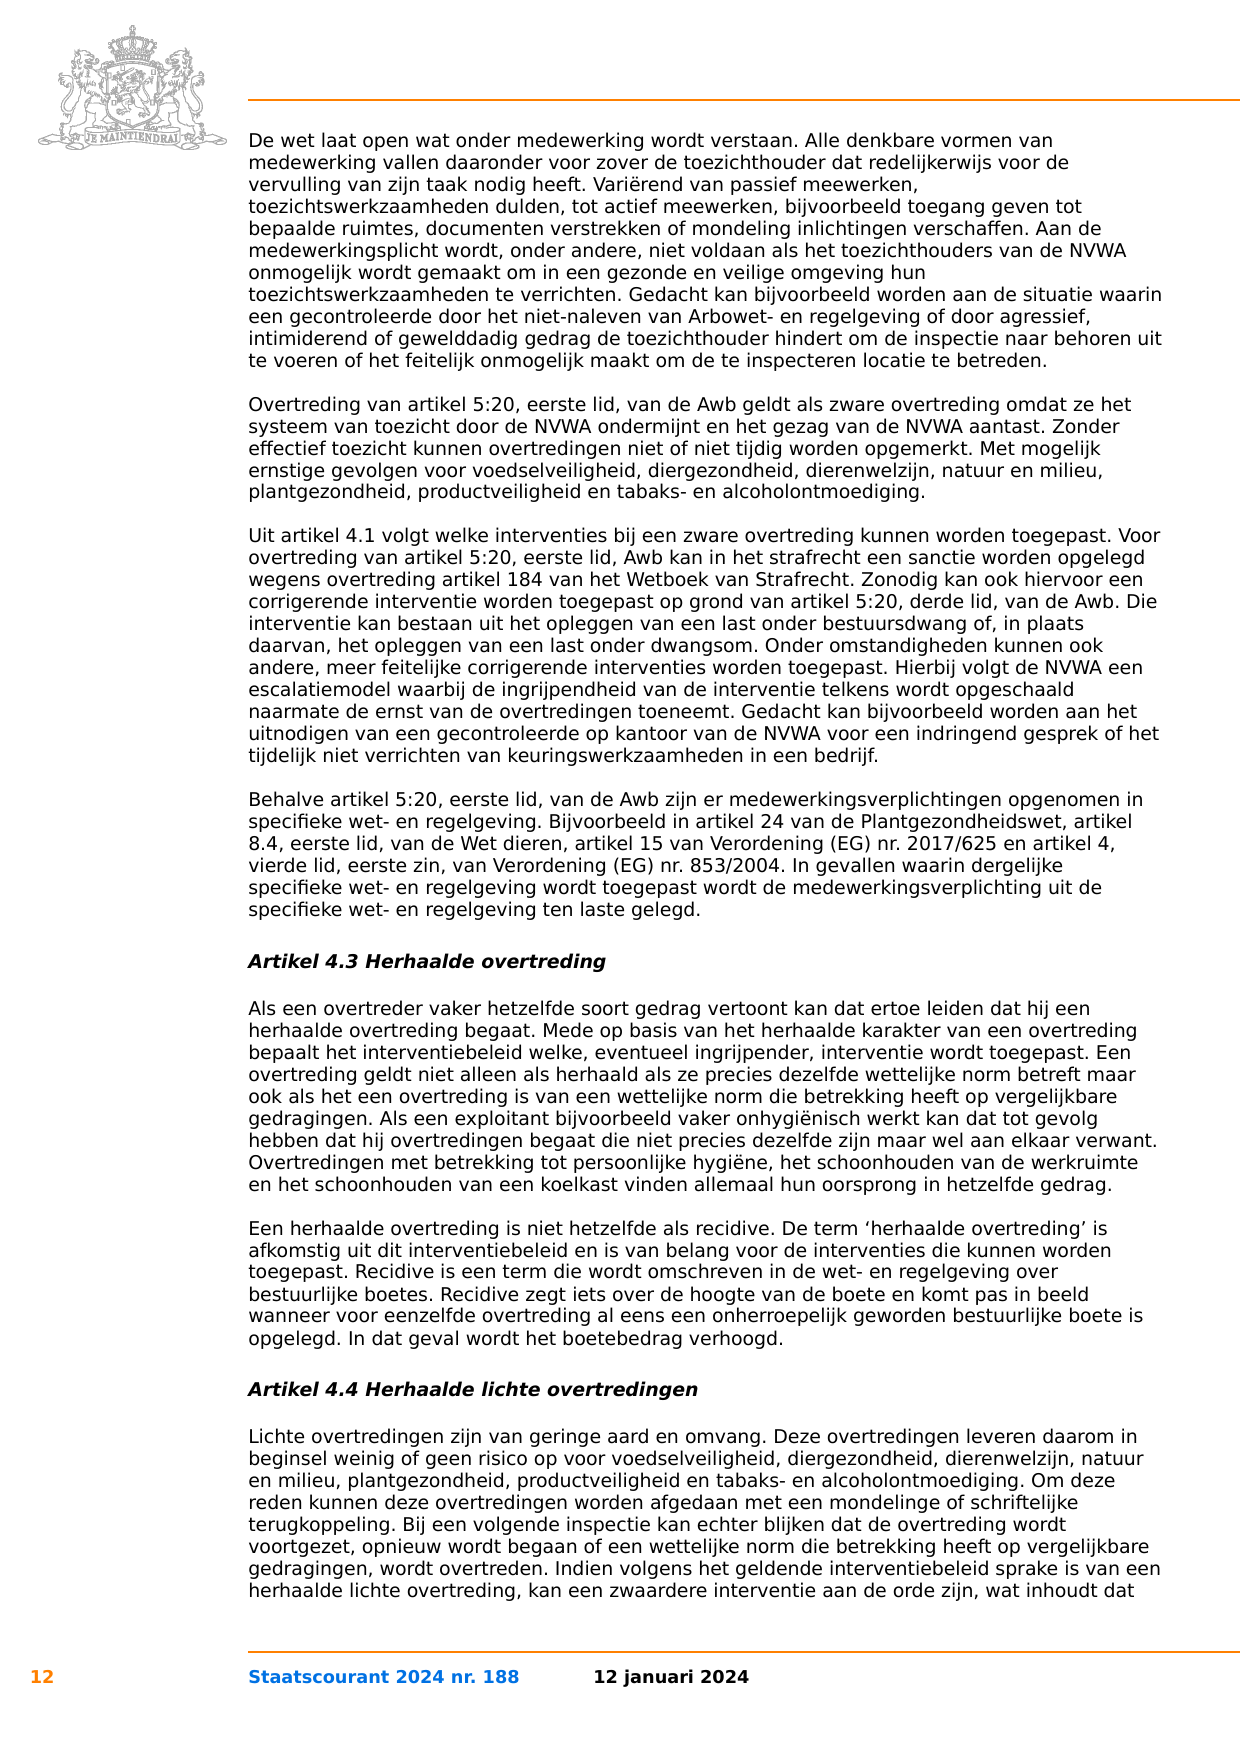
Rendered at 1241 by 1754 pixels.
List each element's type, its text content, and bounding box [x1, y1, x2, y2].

text Uit artikel 4.1 volgt welke interventies bij een zware overtreding kunnen worden toegepast. Voor overtreding van artikel 5:20, eerste lid, Awb kan in het strafrecht een sanctie worden opgelegd wegens overtreding artikel 184 van het Wetboek van Strafrecht. Zonodig kan ook hiervoor een corrigerende interventie worden toegepast op grond van artikel 5:20, derde lid, van de Awb. Die interventie kan bestaan uit het opleggen van een last onder bestuursdwang of, in plaats daarvan, het opleggen van een last onder dwangsom. Onder omstandigheden kunnen ook andere, meer feitelijke corrigerende interventies worden toegepast. Hierbij volgt de NVWA een escalatiemodel waarbij de ingrijpendheid van de interventie telkens wordt opgeschaald naarmate de ernst van de overtredingen toeneemt. Gedacht kan bijvoorbeeld worden aan het uitnodigen van een gecontroleerde op kantoor van de NVWA voor een indringend gesprek of het tijdelijk niet verrichten van keuringswerkzaamheden in een bedrijf. [248, 525, 1163, 767]
subtitle Artikel 4.3 Herhaalde overtreding [248, 951, 1163, 973]
subtitle Artikel 4.4 Herhaalde lichte overtredingen [248, 1379, 1163, 1401]
picture [38, 25, 227, 150]
text Overtreding van artikel 5:20, eerste lid, van de Awb geldt als zware overtreding omdat ze het systeem van toezicht door de NVWA ondermijnt en het gezag van de NVWA aantast. Zonder effectief toezicht kunnen overtredingen niet of niet tijdig worden opgemerkt. Met mogelijk ernstige gevolgen voor voedselveiligheid, diergezondheid, dierenwelzijn, natuur en milieu, plantgezondheid, productveiligheid en tabaks- en alcoholontmoediging. [248, 393, 1163, 503]
text Behalve artikel 5:20, eerste lid, van de Awb zijn er medewerkingsverplichtingen opgenomen in specifieke wet- en regelgeving. Bijvoorbeeld in artikel 24 van de Plantgezondheidswet, artikel 8.4, eerste lid, van de Wet dieren, artikel 15 van Verordening (EG) nr. 2017/625 en artikel 4, vierde lid, eerste zin, van Verordening (EG) nr. 853/2004. In gevallen waarin dergelijke specifieke wet- en regelgeving wordt toegepast wordt de medewerkingsverplichting uit de specifieke wet- en regelgeving ten laste gelegd. [248, 789, 1163, 921]
text Lichte overtredingen zijn van geringe aard en omvang. Deze overtredingen leveren daarom in beginsel weinig of geen risico op voor voedselveiligheid, diergezondheid, dierenwelzijn, natuur en milieu, plantgezondheid, productveiligheid en tabaks- en alcoholontmoediging. Om deze reden kunnen deze overtredingen worden afgedaan met een mondelinge of schriftelijke terugkoppeling. Bij een volgende inspectie kan echter blijken dat de overtreding wordt voortgezet, opnieuw wordt begaan of een wettelijke norm die betrekking heeft op vergelijkbare gedragingen, wordt overtreden. Indien volgens het geldende interventiebeleid sprake is van een herhaalde lichte overtreding, kan een zwaardere interventie aan de orde zijn, wat inhoudt dat [248, 1426, 1163, 1602]
text De wet laat open wat onder medewerking wordt verstaan. Alle denkbare vormen van medewerking vallen daaronder voor zover de toezichthouder dat redelijkerwijs voor de vervulling van zijn taak nodig heeft. Variërend van passief meewerken, toezichtswerkzaamheden dulden, tot actief meewerken, bijvoorbeeld toegang geven tot bepaalde ruimtes, documenten verstrekken of mondeling inlichtingen verschaffen. Aan de medewerkingsplicht wordt, onder andere, niet voldaan als het toezichthouders van de NVWA onmogelijk wordt gemaakt om in een gezonde en veilige omgeving hun toezichtswerkzaamheden te verrichten. Gedacht kan bijvoorbeeld worden aan de situatie waarin een gecontroleerde door het niet-naleven van Arbowet- en regelgeving of door agressief, intimiderend of gewelddadig gedrag de toezichthouder hindert om de inspectie naar behoren uit te voeren of het feitelijk onmogelijk maakt om de te inspecteren locatie te betreden. [248, 130, 1163, 372]
text Een herhaalde overtreding is niet hetzelfde als recidive. De term ‘herhaalde overtreding’ is afkomstig uit dit interventiebeleid en is van belang voor de interventies die kunnen worden toegepast. Recidive is een term die wordt omschreven in de wet- en regelgeving over bestuurlijke boetes. Recidive zegt iets over de hoogte van de boete en komt pas in beeld wanneer voor eenzelfde overtreding al eens een onherroepelijk geworden bestuurlijke boete is opgelegd. In dat geval wordt het boetebedrag verhoogd. [248, 1217, 1163, 1349]
text Als een overtreder vaker hetzelfde soort gedrag vertoont kan dat ertoe leiden dat hij een herhaalde overtreding begaat. Mede op basis van het herhaalde karakter van een overtreding bepaalt het interventiebeleid welke, eventueel ingrijpender, interventie wordt toegepast. Een overtreding geldt niet alleen als herhaald als ze precies dezelfde wettelijke norm betreft maar ook als het een overtreding is van een wettelijke norm die betrekking heeft op vergelijkbare gedragingen. Als een exploitant bijvoorbeeld vaker onhygiënisch werkt kan dat tot gevolg hebben dat hij overtredingen begaat die niet precies dezelfde zijn maar wel aan elkaar verwant. Overtredingen met betrekking tot persoonlijke hygiëne, het schoonhouden van de werkruimte en het schoonhouden van een koelkast vinden allemaal hun oorsprong in hetzelfde gedrag. [248, 998, 1163, 1196]
